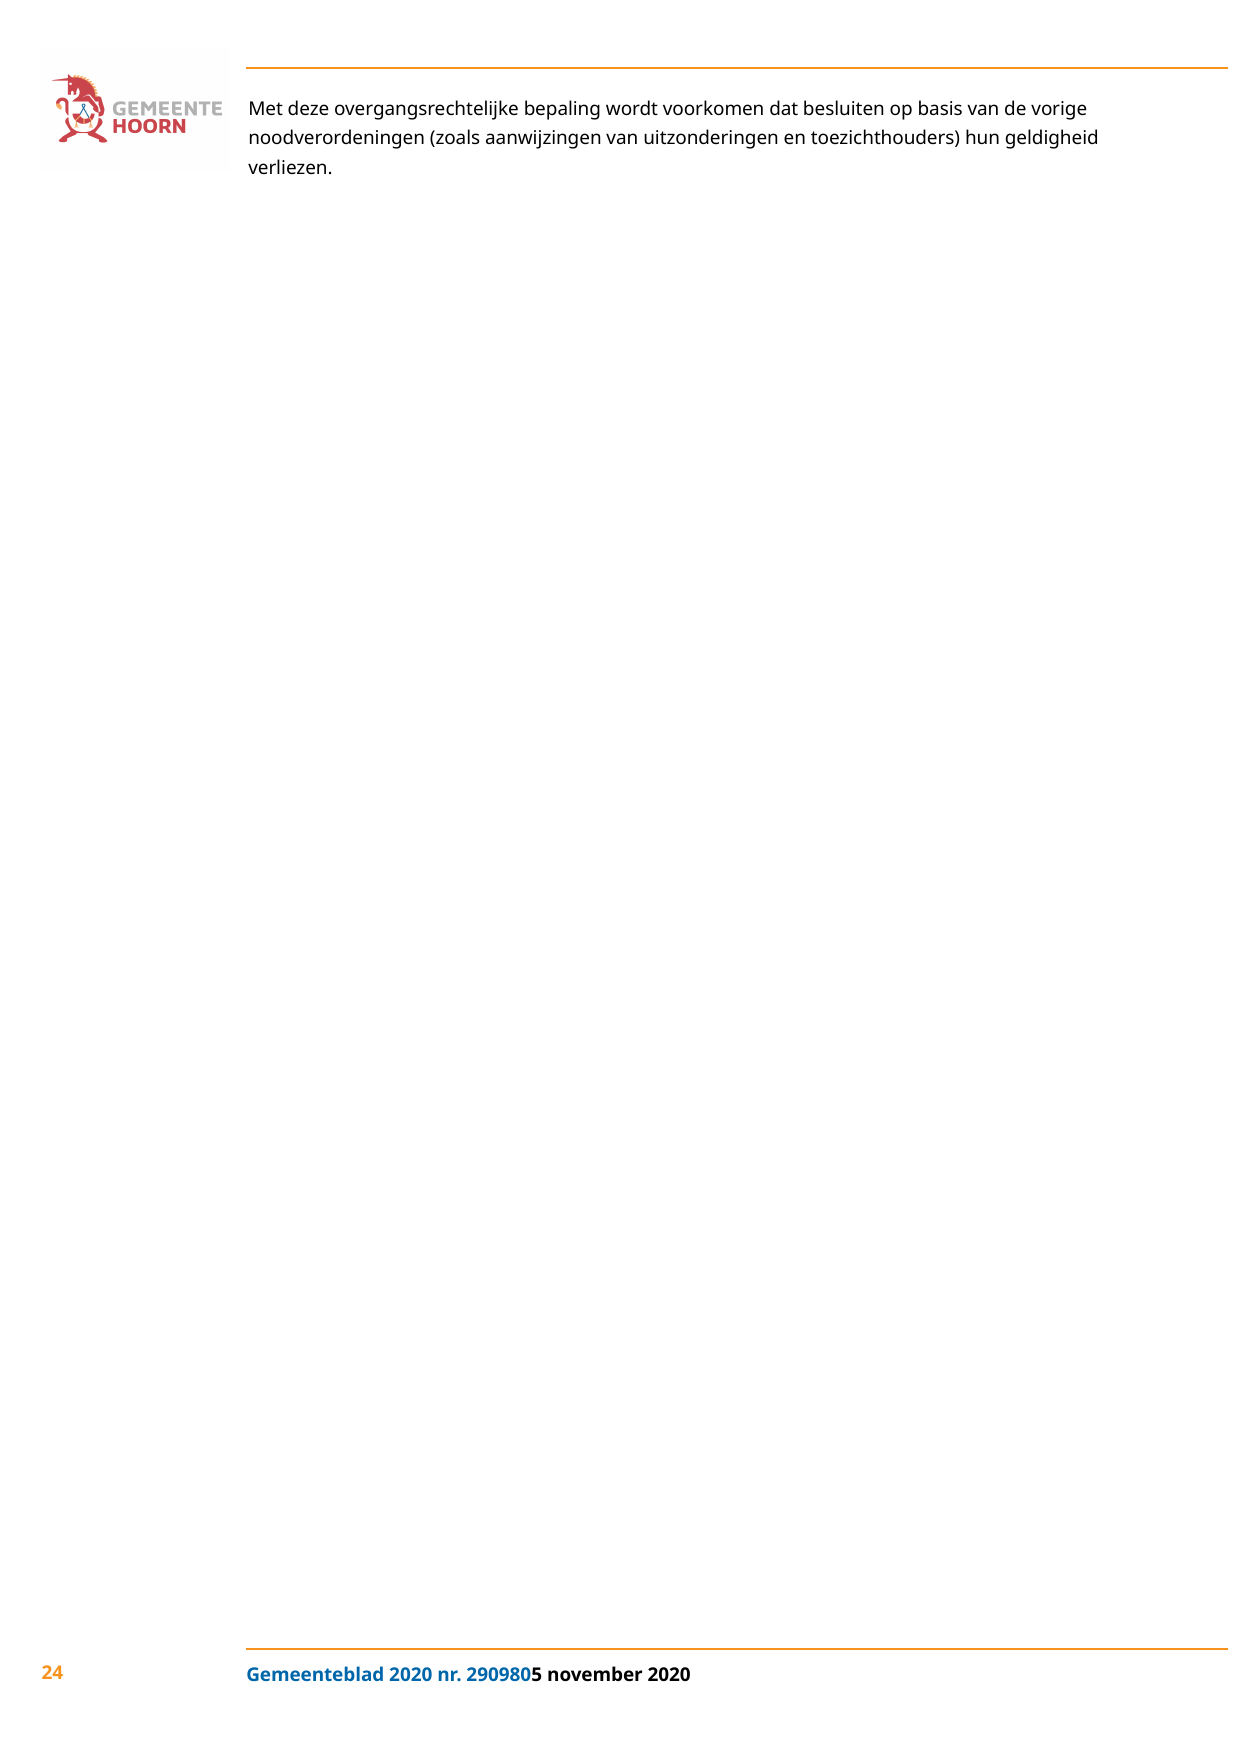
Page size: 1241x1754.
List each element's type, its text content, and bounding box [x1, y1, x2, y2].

picture [41, 47, 231, 172]
text Met deze overgangsrechtelijke bepaling wordt voorkomen dat besluiten op basis van de vorige noodverordeningen (zoals aanwijzingen van uitzonderingen en toezichthouders) hun geldigheid verliezen. [248, 95, 1152, 180]
